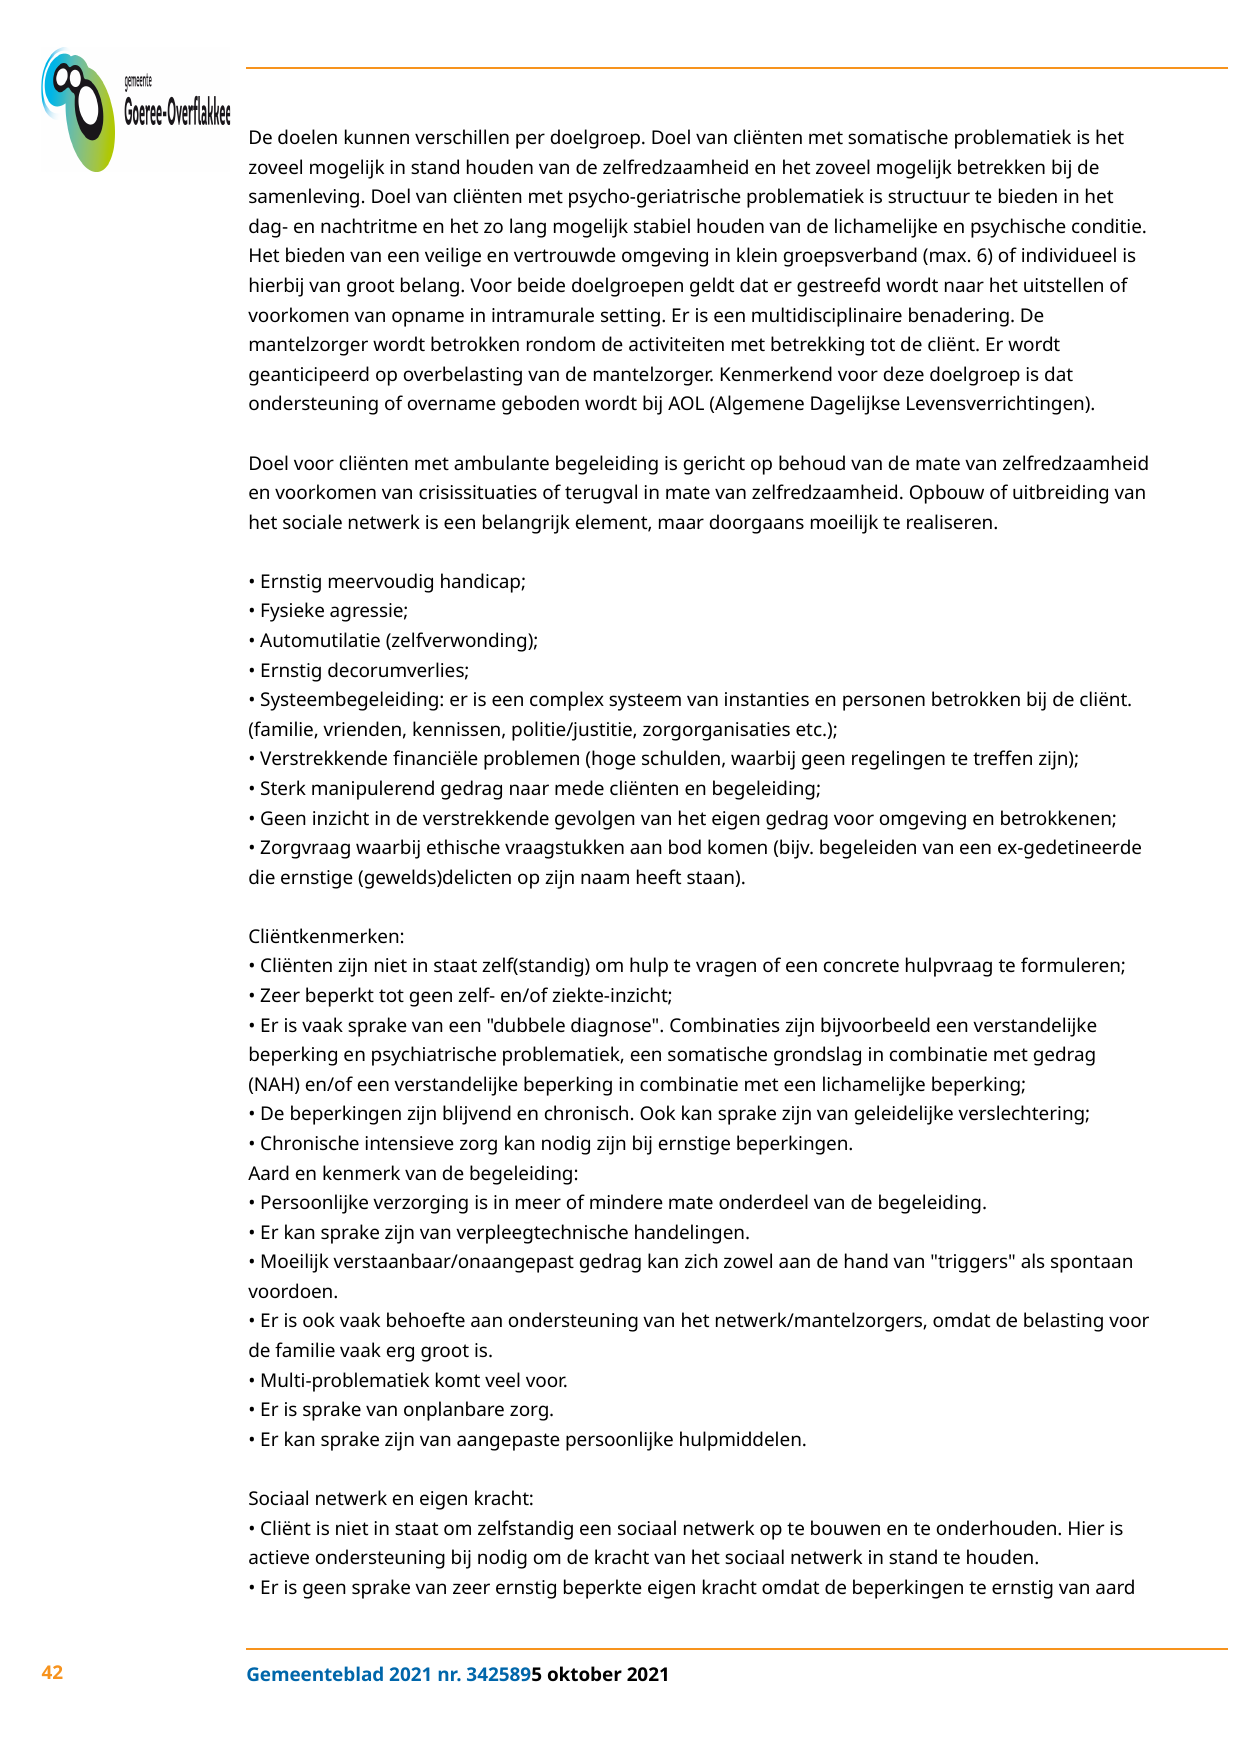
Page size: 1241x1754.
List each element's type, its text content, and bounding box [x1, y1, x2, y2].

text • Ernstig meervoudig handicap; [248, 568, 1152, 594]
text • Zeer beperkt tot geen zelf- en/of ziekte-inzicht; [248, 982, 1152, 1008]
text • Er is geen sprake van zeer ernstig beperkte eigen kracht omdat de beperkingen te ernstig van aard [248, 1574, 1152, 1600]
text Doel voor cliënten met ambulante begeleiding is gericht op behoud van de mate van zelfredzaamheid en voorkomen van crisissituaties of terugval in mate van zelfredzaamheid. Opbouw of uitbreiding van het sociale netwerk is een belangrijk element, maar doorgaans moeilijk te realiseren. [248, 450, 1152, 535]
text • Fysieke agressie; [248, 598, 1152, 623]
text • Sterk manipulerend gedrag naar mede cliënten en begeleiding; [248, 775, 1152, 801]
text • Er kan sprake zijn van verpleegtechnische handelingen. [248, 1219, 1152, 1245]
text • Multi-problematiek komt veel voor. [248, 1367, 1152, 1393]
text • Persoonlijke verzorging is in meer of mindere mate onderdeel van de begeleiding. [248, 1189, 1152, 1215]
text • Moeilijk verstaanbaar/onaangepast gedrag kan zich zowel aan de hand van "triggers" als spontaan voordoen. [248, 1248, 1152, 1304]
text • De beperkingen zijn blijvend en chronisch. Ook kan sprake zijn van geleidelijke verslechtering; [248, 1101, 1152, 1126]
text • Cliënt is niet in staat om zelfstandig een sociaal netwerk op te bouwen en te onderhouden. Hier is actieve ondersteuning bij nodig om de kracht van het sociaal netwerk in stand te houden. [248, 1515, 1152, 1570]
text • Geen inzicht in de verstrekkende gevolgen van het eigen gedrag voor omgeving en betrokkenen; [248, 805, 1152, 831]
text • Er is sprake van onplanbare zorg. [248, 1396, 1152, 1422]
text Sociaal netwerk en eigen kracht: [248, 1485, 1152, 1511]
text • Verstrekkende financiële problemen (hoge schulden, waarbij geen regelingen te treffen zijn); [248, 746, 1152, 771]
text • Chronische intensieve zorg kan nodig zijn bij ernstige beperkingen. [248, 1130, 1152, 1156]
text • Er kan sprake zijn van aangepaste persoonlijke hulpmiddelen. [248, 1426, 1152, 1452]
text Cliëntkenmerken: [248, 923, 1152, 949]
text • Cliënten zijn niet in staat zelf(standig) om hulp te vragen of een concrete hulpvraag te formuleren; [248, 953, 1152, 978]
text • Automutilatie (zelfverwonding); [248, 627, 1152, 653]
text • Ernstig decorumverlies; [248, 657, 1152, 683]
text • Zorgvraag waarbij ethische vraagstukken aan bod komen (bijv. begeleiden van een ex-gedetineerde die ernstige (gewelds)delicten op zijn naam heeft staan). [248, 834, 1152, 890]
text • Er is ook vaak behoefte aan ondersteuning van het netwerk/mantelzorgers, omdat de belasting voor de familie vaak erg groot is. [248, 1308, 1152, 1363]
picture [41, 47, 231, 172]
text • Er is vaak sprake van een "dubbele diagnose". Combinaties zijn bijvoorbeeld een verstandelijke beperking en psychiatrische problematiek, een somatische grondslag in combinatie met gedrag (NAH) en/of een verstandelijke beperking in combinatie met een lichamelijke beperking; [248, 1012, 1152, 1097]
text De doelen kunnen verschillen per doelgroep. Doel van cliënten met somatische problematiek is het zoveel mogelijk in stand houden van de zelfredzaamheid en het zoveel mogelijk betrekken bij de samenleving. Doel van cliënten met psycho-geriatrische problematiek is structuur te bieden in het dag- en nachtritme en het zo lang mogelijk stabiel houden van de lichamelijke en psychische conditie. Het bieden van een veilige en vertrouwde omgeving in klein groepsverband (max. 6) of individueel is hierbij van groot belang. Voor beide doelgroepen geldt dat er gestreefd wordt naar het uitstellen of voorkomen van opname in intramurale setting. Er is een multidisciplinaire benadering. De mantelzorger wordt betrokken rondom de activiteiten met betrekking tot de cliënt. Er wordt geanticipeerd op overbelasting van de mantelzorger. Kenmerkend voor deze doelgroep is dat ondersteuning of overname geboden wordt bij AOL (Algemene Dagelijkse Levensverrichtingen). [248, 124, 1152, 416]
text Aard en kenmerk van de begeleiding: [248, 1160, 1152, 1186]
text • Systeembegeleiding: er is een complex systeem van instanties en personen betrokken bij de cliënt. (familie, vrienden, kennissen, politie/justitie, zorgorganisaties etc.); [248, 686, 1152, 742]
